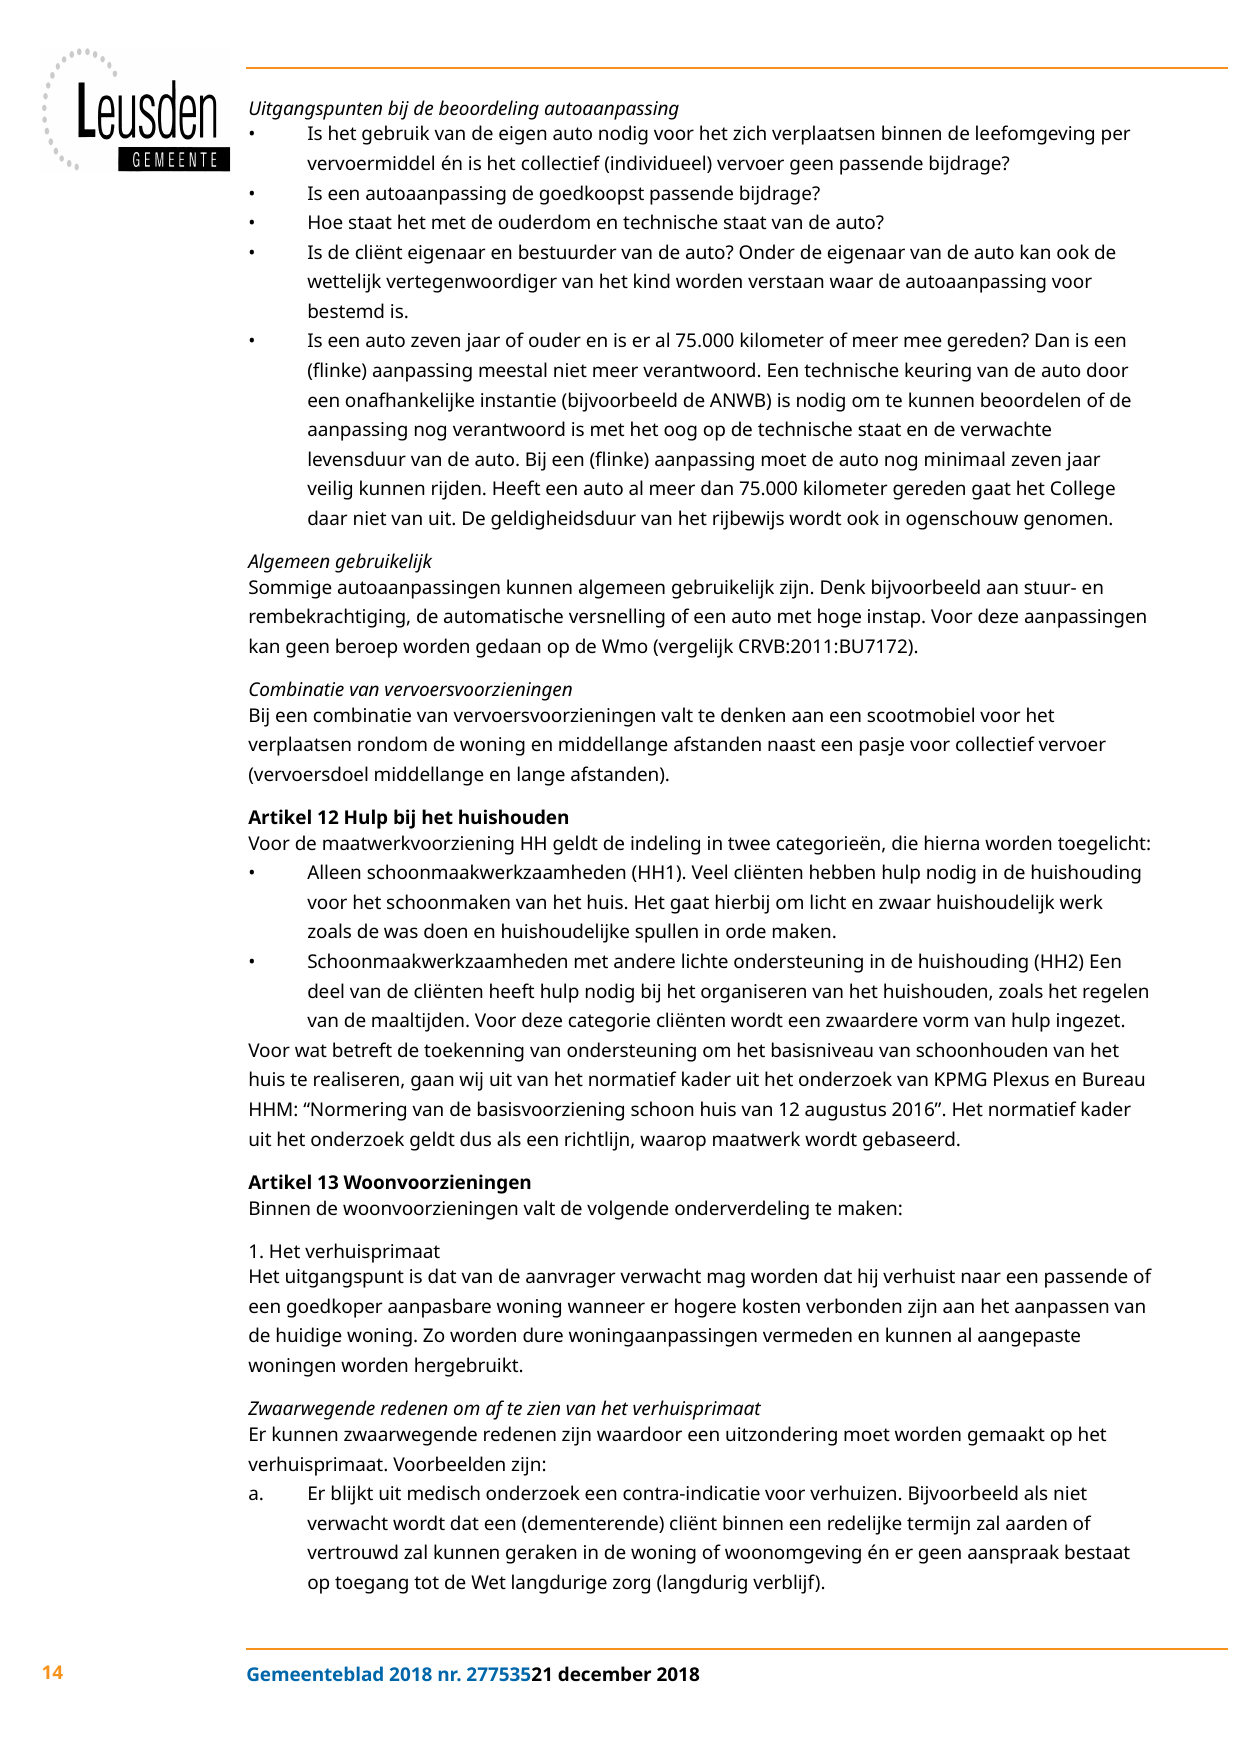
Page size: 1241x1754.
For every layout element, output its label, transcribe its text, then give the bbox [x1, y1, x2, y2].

text Bij een combinatie van vervoersvoorzieningen valt te denken aan een scootmobiel voor het verplaatsen rondom de woning en middellange afstanden naast een pasje voor collectief vervoer (vervoersdoel middellange en lange afstanden). [248, 702, 1152, 787]
list Is een auto zeven jaar of ouder en is er al 75.000 kilometer of meer mee gereden? Dan is een (flinke) aanpassing meestal niet meer verantwoord. Een technische keuring van de auto door een onafhankelijke instantie (bijvoorbeeld de ANWB) is nodig om te kunnen beoordelen of de aanpassing nog verantwoord is met het oog op de technische staat en de verwachte levensduur van de auto. Bij een (flinke) aanpassing moet de auto nog minimaal zeven jaar veilig kunnen rijden. Heeft een auto al meer dan 75.000 kilometer gereden gaat het College daar niet van uit. De geldigheidsduur van het rijbewijs wordt ook in ogenschouw genomen. [248, 328, 1152, 531]
list Is een autoaanpassing de goedkoopst passende bijdrage? [248, 180, 1152, 205]
text Zwaarwegende redenen om af te zien van het verhuisprimaat [248, 1395, 1152, 1421]
list Is de cliënt eigenaar en bestuurder van de auto? Onder de eigenaar van de auto kan ook de wettelijk vertegenwoordiger van het kind worden verstaan waar de autoaanpassing voor bestemd is. [248, 239, 1152, 324]
list Is het gebruik van de eigen auto nodig voor het zich verplaatsen binnen de leefomgeving per vervoermiddel én is het collectief (individueel) vervoer geen passende bijdrage? [248, 121, 1152, 176]
text Voor de maatwerkvoorziening HH geldt de indeling in twee categorieën, die hierna worden toegelicht: [248, 830, 1152, 856]
list Schoonmaakwerkzaamheden met andere lichte ondersteuning in de huishouding (HH2) Een deel van de cliënten heeft hulp nodig bij het organiseren van het huishouden, zoals het regelen van de maaltijden. Voor deze categorie cliënten wordt een zwaardere vorm van hulp ingezet. [248, 948, 1152, 1033]
text 1. Het verhuisprimaat [248, 1238, 1152, 1263]
picture [41, 47, 231, 172]
text Sommige autoaanpassingen kunnen algemeen gebruikelijk zijn. Denk bijvoorbeeld aan stuur- en rembekrachtiging, de automatische versnelling of een auto met hoge instap. Voor deze aanpassingen kan geen beroep worden gedaan op de Wmo (vergelijk CRVB:2011:BU7172). [248, 574, 1152, 659]
list Er blijkt uit medisch onderzoek een contra-indicatie voor verhuizen. Bijvoorbeeld als niet verwacht wordt dat een (dementerende) cliënt binnen een redelijke termijn zal aarden of vertrouwd zal kunnen geraken in de woning of woonomgeving én er geen aanspraak bestaat op toegang tot de Wet langdurige zorg (langdurig verblijf). [248, 1480, 1152, 1595]
text Binnen de woonvoorzieningen valt de volgende onderverdeling te maken: [248, 1195, 1152, 1220]
text Algemeen gebruikelijk [248, 548, 1152, 574]
text Artikel 13 Woonvoorzieningen [248, 1169, 1152, 1195]
text Combinatie van vervoersvoorzieningen [248, 676, 1152, 702]
text Er kunnen zwaarwegende redenen zijn waardoor een uitzondering moet worden gemaakt op het verhuisprimaat. Voorbeelden zijn: [248, 1421, 1152, 1476]
text Het uitgangspunt is dat van de aanvrager verwacht mag worden dat hij verhuist naar een passende of een goedkoper aanpasbare woning wanneer er hogere kosten verbonden zijn aan het aanpassen van de huidige woning. Zo worden dure woningaanpassingen vermeden en kunnen al aangepaste woningen worden hergebruikt. [248, 1263, 1152, 1378]
list Hoe staat het met de ouderdom en technische staat van de auto? [248, 209, 1152, 235]
text Artikel 12 Hulp bij het huishouden [248, 804, 1152, 830]
list Alleen schoonmaakwerkzaamheden (HH1). Veel cliënten hebben hulp nodig in de huishouding voor het schoonmaken van het huis. Het gaat hierbij om licht en zwaar huishoudelijk werk zoals de was doen en huishoudelijke spullen in orde maken. [248, 859, 1152, 944]
text Uitgangspunten bij de beoordeling autoaanpassing [248, 95, 1152, 121]
text Voor wat betreft de toekenning van ondersteuning om het basisniveau van schoonhouden van het huis te realiseren, gaan wij uit van het normatief kader uit het onderzoek van KPMG Plexus en Bureau HHM: “Normering van de basisvoorziening schoon huis van 12 augustus 2016”. Het normatief kader uit het onderzoek geldt dus als een richtlijn, waarop maatwerk wordt gebaseerd. [248, 1037, 1152, 1152]
